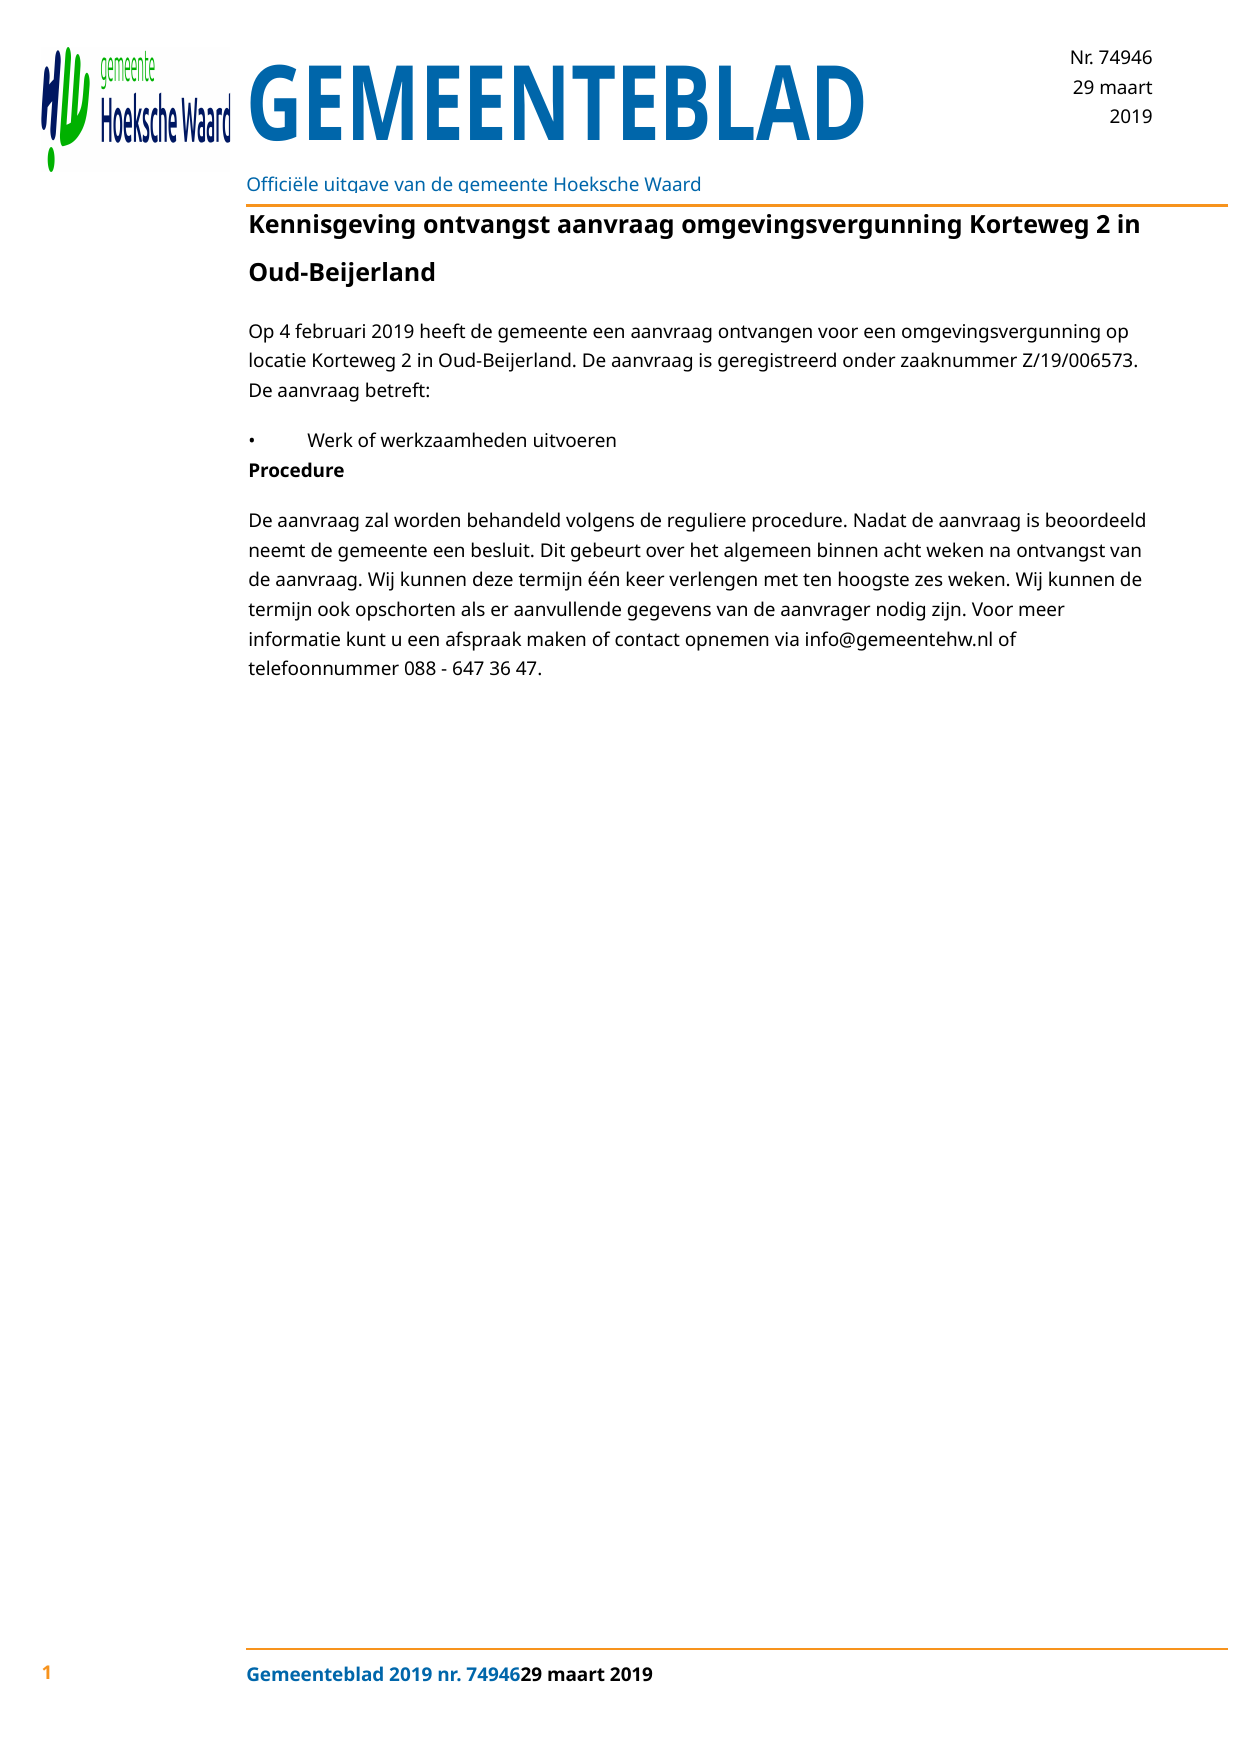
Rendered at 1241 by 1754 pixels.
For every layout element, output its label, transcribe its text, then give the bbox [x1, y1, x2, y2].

picture [41, 47, 231, 172]
text De aanvraag zal worden behandeld volgens de reguliere procedure. Nadat de aanvraag is beoordeeld neemt de gemeente een besluit. Dit gebeurt over het algemeen binnen acht weken na ontvangst van de aanvraag. Wij kunnen deze termijn één keer verlengen met ten hoogste zes weken. Wij kunnen de termijn ook opschorten als er aanvullende gegevens van de aanvrager nodig zijn. Voor meer informatie kunt u een afspraak maken of contact opnemen via info@gemeentehw.nl of telefoonnummer 088 - 647 36 47. [248, 507, 1152, 681]
text Procedure [248, 457, 1152, 483]
text Kennisgeving ontvangst aanvraag omgevingsvergunning Korteweg 2 in Oud-Beijerland [248, 207, 1152, 288]
text Op 4 februari 2019 heeft de gemeente een aanvraag ontvangen voor een omgevingsvergunning op locatie Korteweg 2 in Oud-Beijerland. De aanvraag is geregistreerd onder zaaknummer Z/19/006573. De aanvraag betreft: [248, 318, 1152, 403]
list Werk of werkzaamheden uitvoeren [248, 427, 1152, 453]
